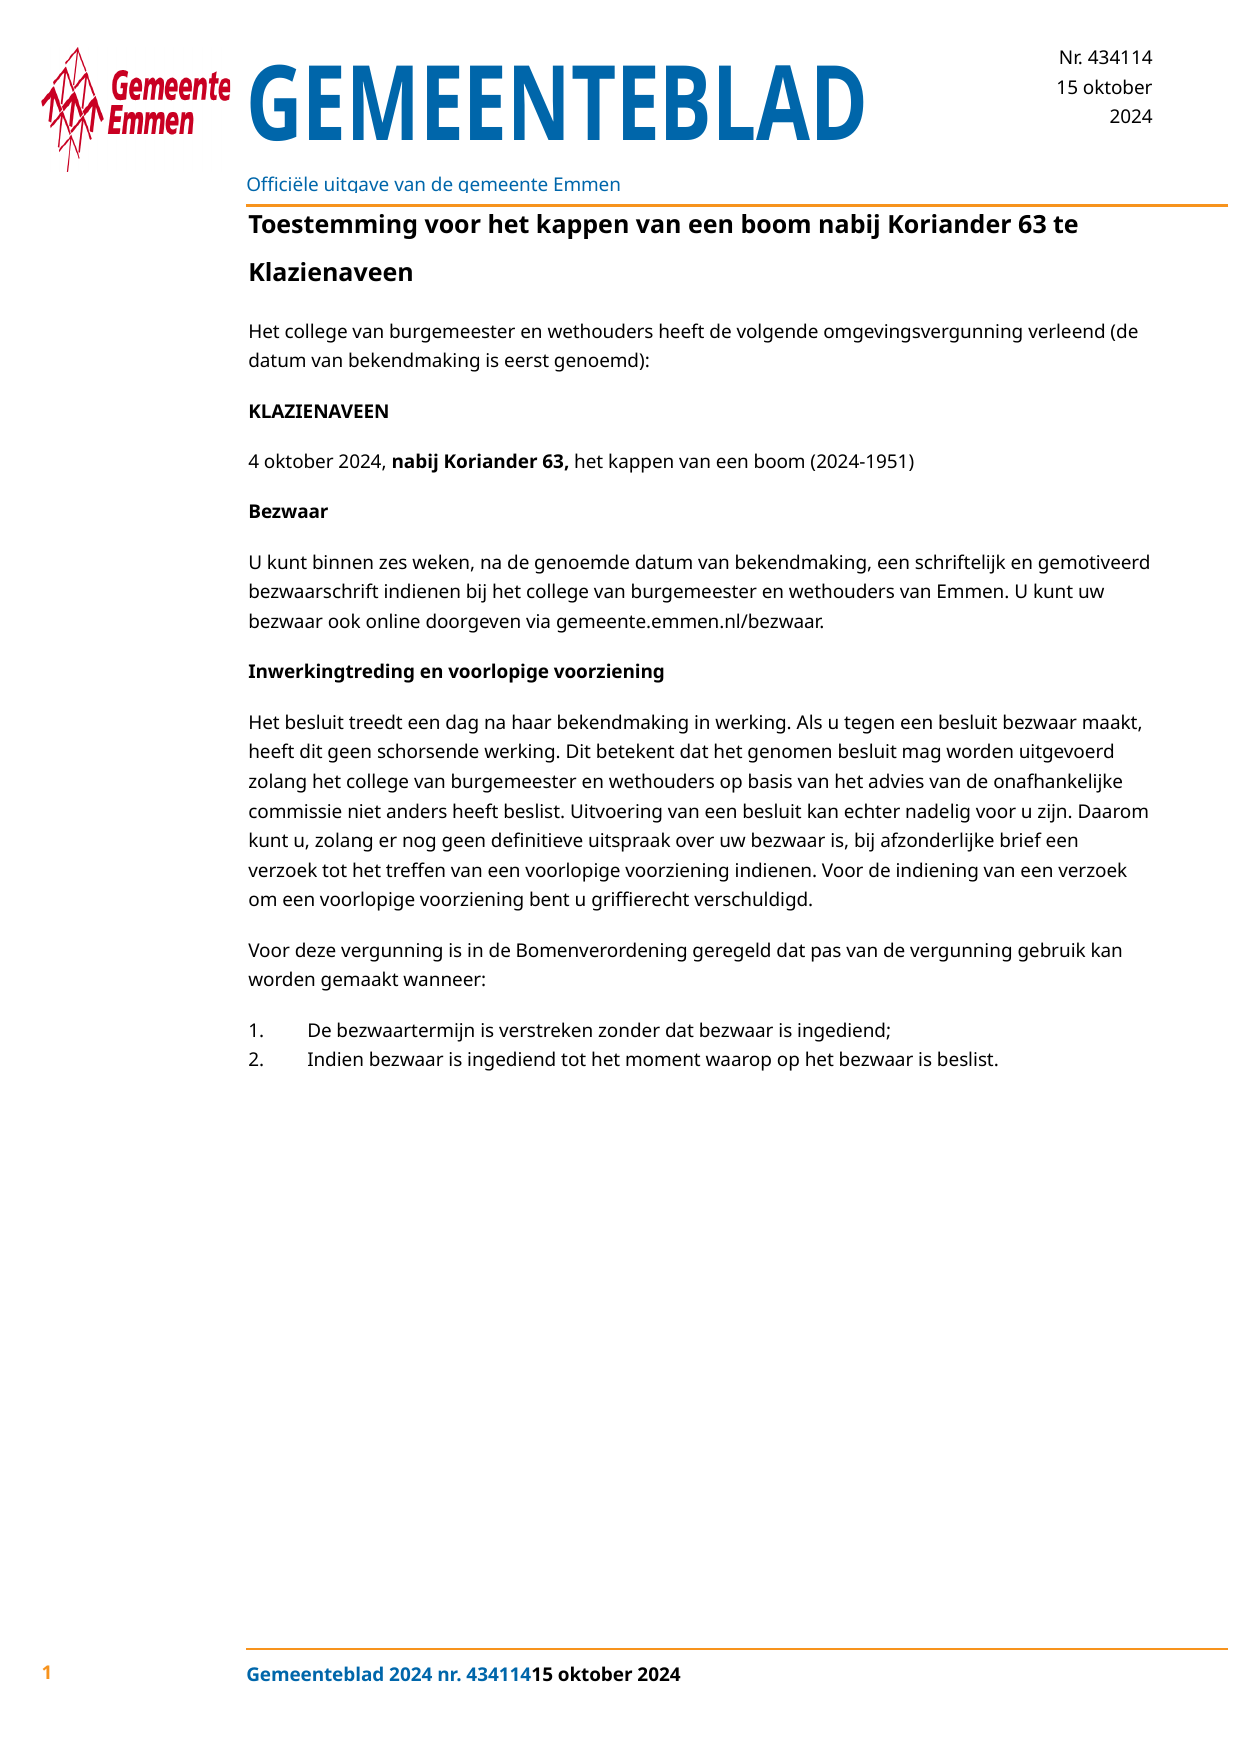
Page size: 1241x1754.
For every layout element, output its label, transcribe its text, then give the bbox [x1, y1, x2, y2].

picture [41, 47, 231, 172]
text Bezwaar [248, 499, 1152, 524]
text Voor deze vergunning is in de Bomenverordening geregeld dat pas van de vergunning gebruik kan worden gemaakt wanneer: [248, 937, 1152, 992]
text Toestemming voor het kappen van een boom nabij Koriander 63 te Klazienaveen [248, 207, 1152, 288]
text Het besluit treedt een dag na haar bekendmaking in werking. Als u tegen een besluit bezwaar maakt, heeft dit geen schorsende werking. Dit betekent dat het genomen besluit mag worden uitgevoerd zolang het college van burgemeester en wethouders op basis van het advies van de onafhankelijke commissie niet anders heeft beslist. Uitvoering van een besluit kan echter nadelig voor u zijn. Daarom kunt u, zolang er nog geen definitieve uitspraak over uw bezwaar is, bij afzonderlijke brief een verzoek tot het treffen van een voorlopige voorziening indienen. Voor de indiening van een verzoek om een voorlopige voorziening bent u griffierecht verschuldigd. [248, 709, 1152, 912]
text Inwerkingtreding en voorlopige voorziening [248, 659, 1152, 684]
list De bezwaartermijn is verstreken zonder dat bezwaar is ingediend; [248, 1017, 1152, 1043]
text KLAZIENAVEEN [248, 398, 1152, 424]
text 4 oktober 2024, nabij Koriander 63, het kappen van een boom (2024-1951) [248, 448, 1152, 474]
text U kunt binnen zes weken, na de genoemde datum van bekendmaking, een schriftelijk en gemotiveerd bezwaarschrift indienen bij het college van burgemeester en wethouders van Emmen. U kunt uw bezwaar ook online doorgeven via gemeente.emmen.nl/bezwaar. [248, 549, 1152, 634]
list Indien bezwaar is ingediend tot het moment waarop op het bezwaar is beslist. [248, 1047, 1152, 1072]
text Het college van burgemeester en wethouders heeft de volgende omgevingsvergunning verleend (de datum van bekendmaking is eerst genoemd): [248, 318, 1152, 373]
